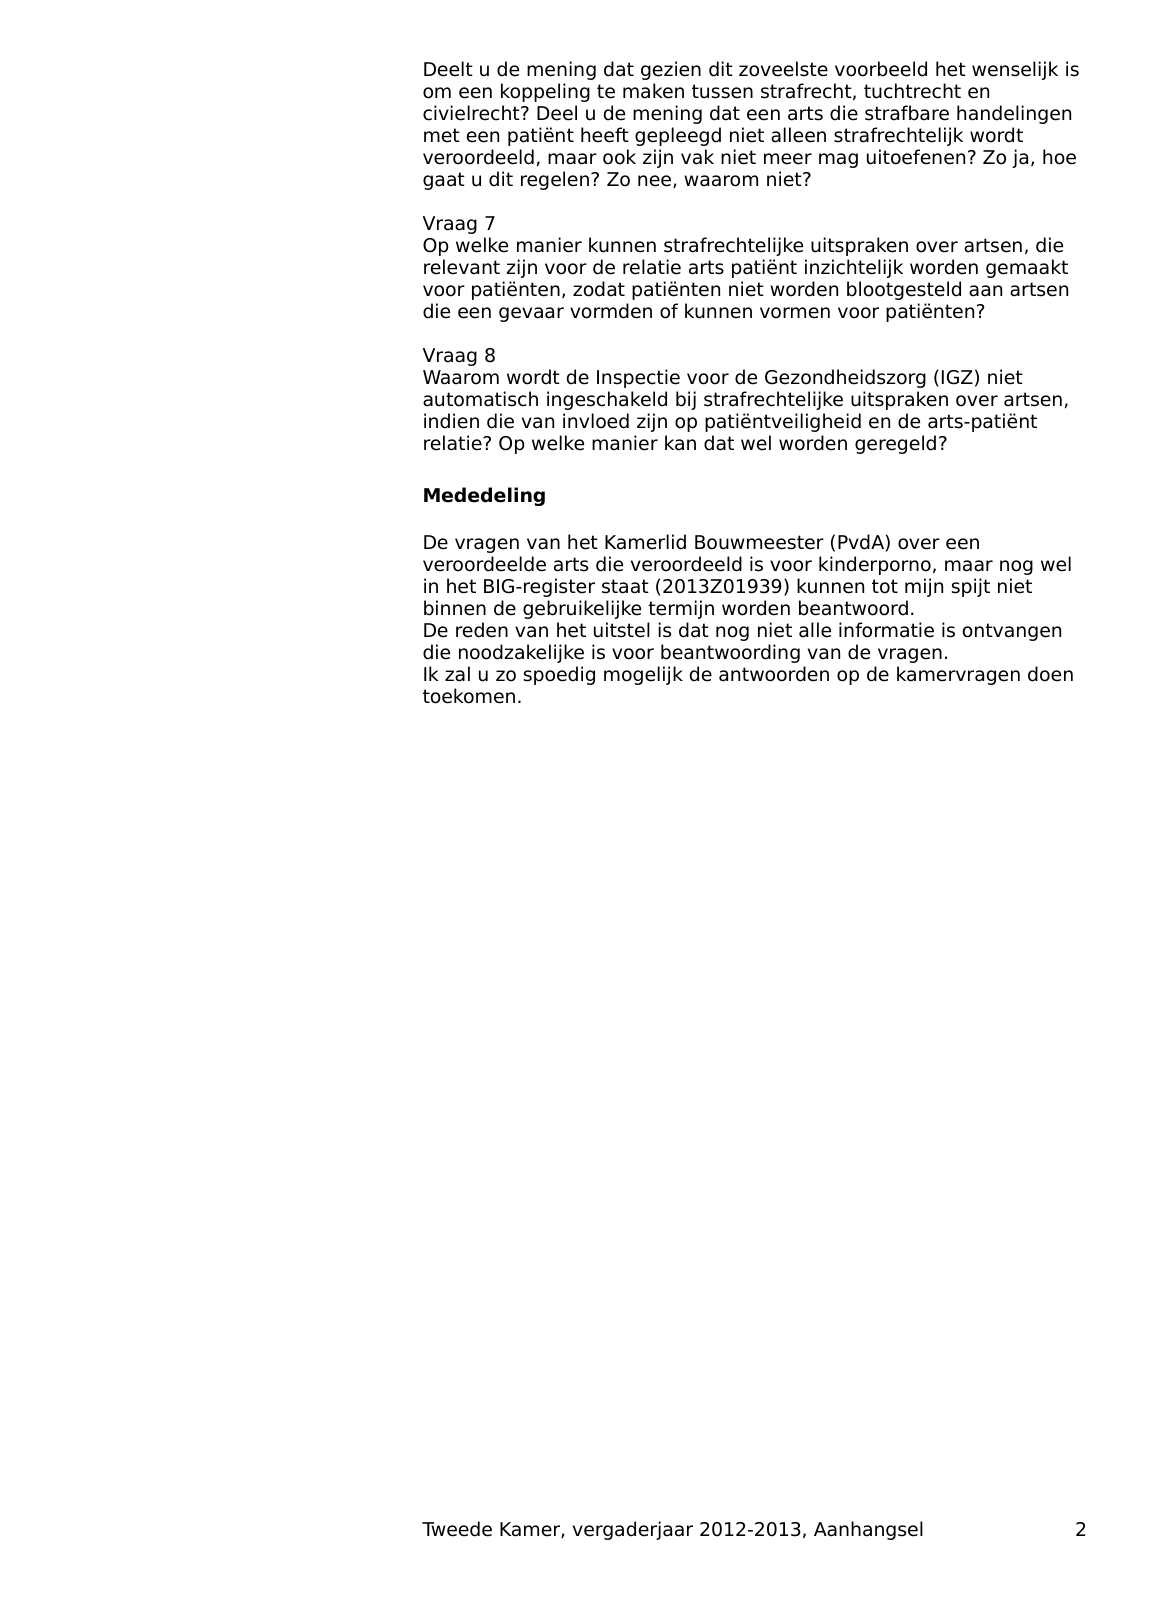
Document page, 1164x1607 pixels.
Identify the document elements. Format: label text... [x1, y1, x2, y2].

text Waarom wordt de Inspectie voor de Gezondheidszorg (IGZ) niet automatisch ingeschakeld bij strafrechtelijke uitspraken over artsen, indien die van invloed zijn op patiëntveiligheid en de arts-patiënt relatie? Op welke manier kan dat wel worden geregeld? [422, 367, 1087, 455]
text Vraag 7 [422, 213, 1087, 235]
text De reden van het uitstel is dat nog niet alle informatie is ontvangen die noodzakelijke is voor beantwoording van de vragen. [422, 620, 1087, 664]
subtitle Mededeling [422, 485, 1087, 507]
text Deelt u de mening dat gezien dit zoveelste voorbeeld het wenselijk is om een koppeling te maken tussen strafrecht, tuchtrecht en civielrecht? Deel u de mening dat een arts die strafbare handelingen met een patiënt heeft gepleegd niet alleen strafrechtelijk wordt veroordeeld, maar ook zijn vak niet meer mag uitoefenen? Zo ja, hoe gaat u dit regelen? Zo nee, waarom niet? [422, 59, 1087, 191]
text Ik zal u zo spoedig mogelijk de antwoorden op de kamervragen doen toekomen. [422, 664, 1087, 708]
text Vraag 8 [422, 345, 1087, 367]
text De vragen van het Kamerlid Bouwmeester (PvdA) over een veroordeelde arts die veroordeeld is voor kinderporno, maar nog wel in het BIG-register staat (2013Z01939) kunnen tot mijn spijt niet binnen de gebruikelijke termijn worden beantwoord. [422, 532, 1087, 620]
text Op welke manier kunnen strafrechtelijke uitspraken over artsen, die relevant zijn voor de relatie arts patiënt inzichtelijk worden gemaakt voor patiënten, zodat patiënten niet worden blootgesteld aan artsen die een gevaar vormden of kunnen vormen voor patiënten? [422, 235, 1087, 323]
